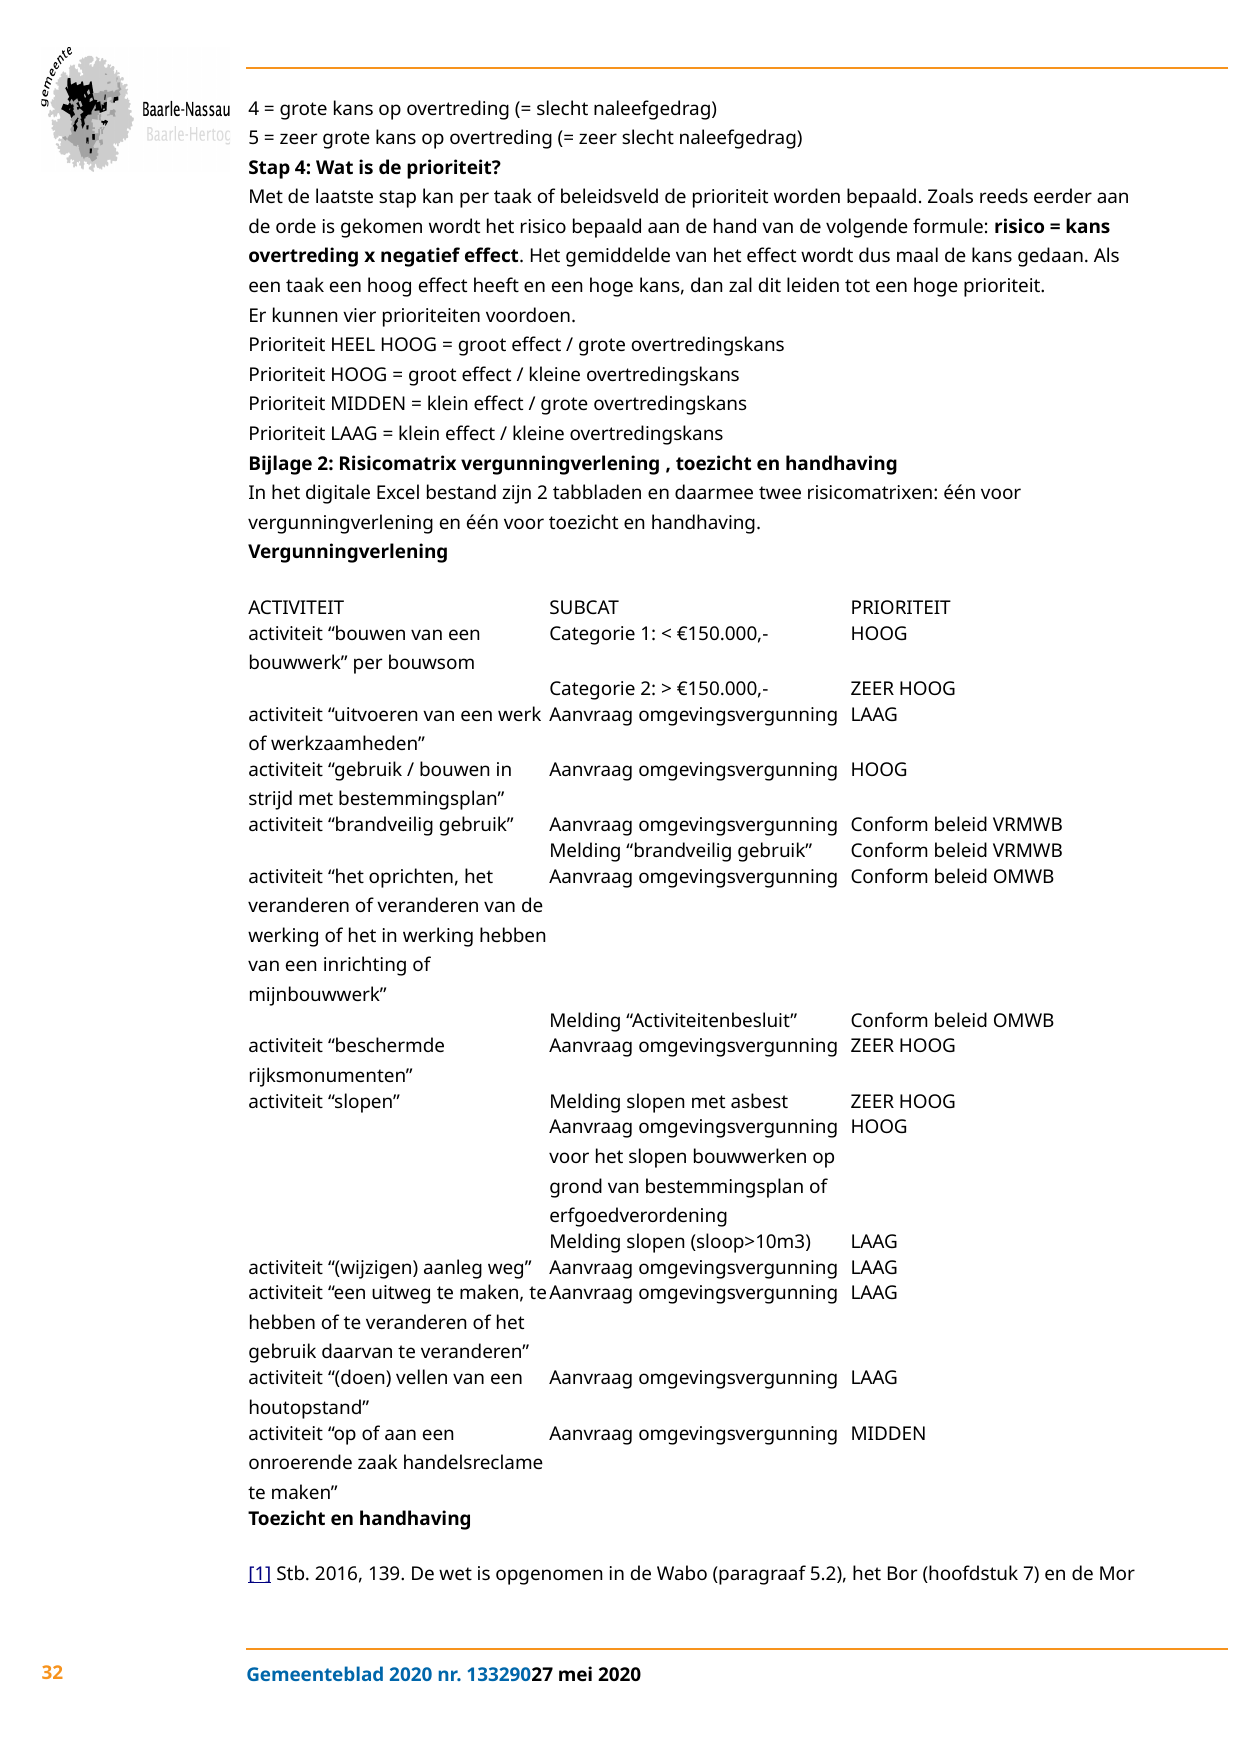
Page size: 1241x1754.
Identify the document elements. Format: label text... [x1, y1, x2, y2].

table_cell Melding slopen met asbest [549, 1088, 850, 1114]
table_cell LAAG [850, 1228, 1152, 1254]
table_header ACTIVITEIT [248, 594, 549, 620]
table_cell HOOG [850, 756, 1152, 811]
text Prioriteit HEEL HOOG = groot effect / grote overtredingskans [248, 331, 1152, 357]
table_cell [248, 1007, 549, 1033]
text Prioriteit MIDDEN = klein effect / grote overtredingskans [248, 391, 1152, 416]
table_cell Conform beleid OMWB [850, 1007, 1152, 1033]
text Prioriteit LAAG = klein effect / kleine overtredingskans [248, 420, 1152, 446]
table_cell Aanvraag omgevingsvergunning [549, 1280, 850, 1364]
table_cell Melding “Activiteitenbesluit” [549, 1007, 850, 1033]
table_cell Conform beleid VRMWB [850, 837, 1152, 863]
text In het digitale Excel bestand zijn 2 tabbladen en daarmee twee risicomatrixen: één voor vergunningverlening en één voor toezicht en handhaving. [248, 479, 1152, 535]
table_cell [248, 1228, 549, 1254]
table_cell [248, 837, 549, 863]
table_cell LAAG [850, 701, 1152, 756]
table_cell activiteit “een uitweg te maken, te hebben of te veranderen of het gebruik daarvan te veranderen” [248, 1280, 549, 1364]
table_cell Aanvraag omgevingsvergunning [549, 1254, 850, 1279]
table_cell Aanvraag omgevingsvergunning [549, 701, 850, 756]
table_cell Aanvraag omgevingsvergunning [549, 1365, 850, 1420]
text [1] Stb. 2016, 139. De wet is opgenomen in de Wabo (paragraaf 5.2), het Bor (hoofdstuk 7) en de Mor [248, 1560, 1152, 1586]
table_header PRIORITEIT [850, 594, 1152, 620]
table_cell Melding “brandveilig gebruik” [549, 837, 850, 863]
table_header SUBCAT [549, 594, 850, 620]
table_cell Categorie 1: < €150.000,- [549, 620, 850, 675]
table_cell Aanvraag omgevingsvergunning [549, 1033, 850, 1088]
table_cell LAAG [850, 1254, 1152, 1279]
table_cell ZEER HOOG [850, 1088, 1152, 1114]
text Met de laatste stap kan per taak of beleidsveld de prioriteit worden bepaald. Zoals reeds eerder aan de orde is gekomen wordt het risico bepaald aan de hand van de volgende formule: risico = kans overtreding x negatief effect. Het gemiddelde van het effect wordt dus maal de kans gedaan. Als een taak een hoog effect heeft en een hoge kans, dan zal dit leiden tot een hoge prioriteit. [248, 183, 1152, 298]
table_cell Aanvraag omgevingsvergunning [549, 756, 850, 811]
table_cell activiteit “slopen” [248, 1088, 549, 1114]
table_cell activiteit “(doen) vellen van een houtopstand” [248, 1365, 549, 1420]
table_cell Aanvraag omgevingsvergunning voor het slopen bouwwerken op grond van bestemmingsplan of erfgoedverordening [549, 1114, 850, 1228]
table_cell LAAG [850, 1365, 1152, 1420]
table_cell Melding slopen (sloop>10m3) [549, 1228, 850, 1254]
text Vergunningverlening [248, 538, 1152, 564]
table_cell LAAG [850, 1280, 1152, 1364]
table_cell Conform beleid OMWB [850, 863, 1152, 1007]
table_cell activiteit “(wijzigen) aanleg weg” [248, 1254, 549, 1279]
table_cell Conform beleid VRMWB [850, 811, 1152, 837]
table_cell activiteit “het oprichten, het veranderen of veranderen van de werking of het in werking hebben van een inrichting of mijnbouwwerk” [248, 863, 549, 1007]
text Toezicht en handhaving [248, 1505, 1152, 1531]
table_cell [248, 1114, 549, 1228]
table_cell Aanvraag omgevingsvergunning [549, 1420, 850, 1505]
text Prioriteit HOOG = groot effect / kleine overtredingskans [248, 361, 1152, 387]
table_cell ZEER HOOG [850, 675, 1152, 701]
table_cell HOOG [850, 620, 1152, 675]
table_cell activiteit “op of aan een onroerende zaak handelsreclame te maken” [248, 1420, 549, 1505]
text Bijlage 2: Risicomatrix vergunningverlening , toezicht en handhaving [248, 450, 1152, 476]
table_cell HOOG [850, 1114, 1152, 1228]
table_cell Aanvraag omgevingsvergunning [549, 811, 850, 837]
table_cell Categorie 2: > €150.000,- [549, 675, 850, 701]
picture [41, 47, 231, 172]
table_cell activiteit “gebruik / bouwen in strijd met bestemmingsplan” [248, 756, 549, 811]
table_cell activiteit “uitvoeren van een werk of werkzaamheden” [248, 701, 549, 756]
table_cell Aanvraag omgevingsvergunning [549, 863, 850, 1007]
text Er kunnen vier prioriteiten voordoen. [248, 302, 1152, 328]
table_cell ZEER HOOG [850, 1033, 1152, 1088]
table_cell activiteit “brandveilig gebruik” [248, 811, 549, 837]
table_cell activiteit “beschermde rijksmonumenten” [248, 1033, 549, 1088]
table_cell MIDDEN [850, 1420, 1152, 1505]
table_cell activiteit “bouwen van een bouwwerk” per bouwsom [248, 620, 549, 675]
table_cell [248, 675, 549, 701]
text 5 = zeer grote kans op overtreding (= zeer slecht naleefgedrag) [248, 124, 1152, 150]
text 4 = grote kans op overtreding (= slecht naleefgedrag) [248, 95, 1152, 121]
text Stap 4: Wat is de prioriteit? [248, 154, 1152, 180]
